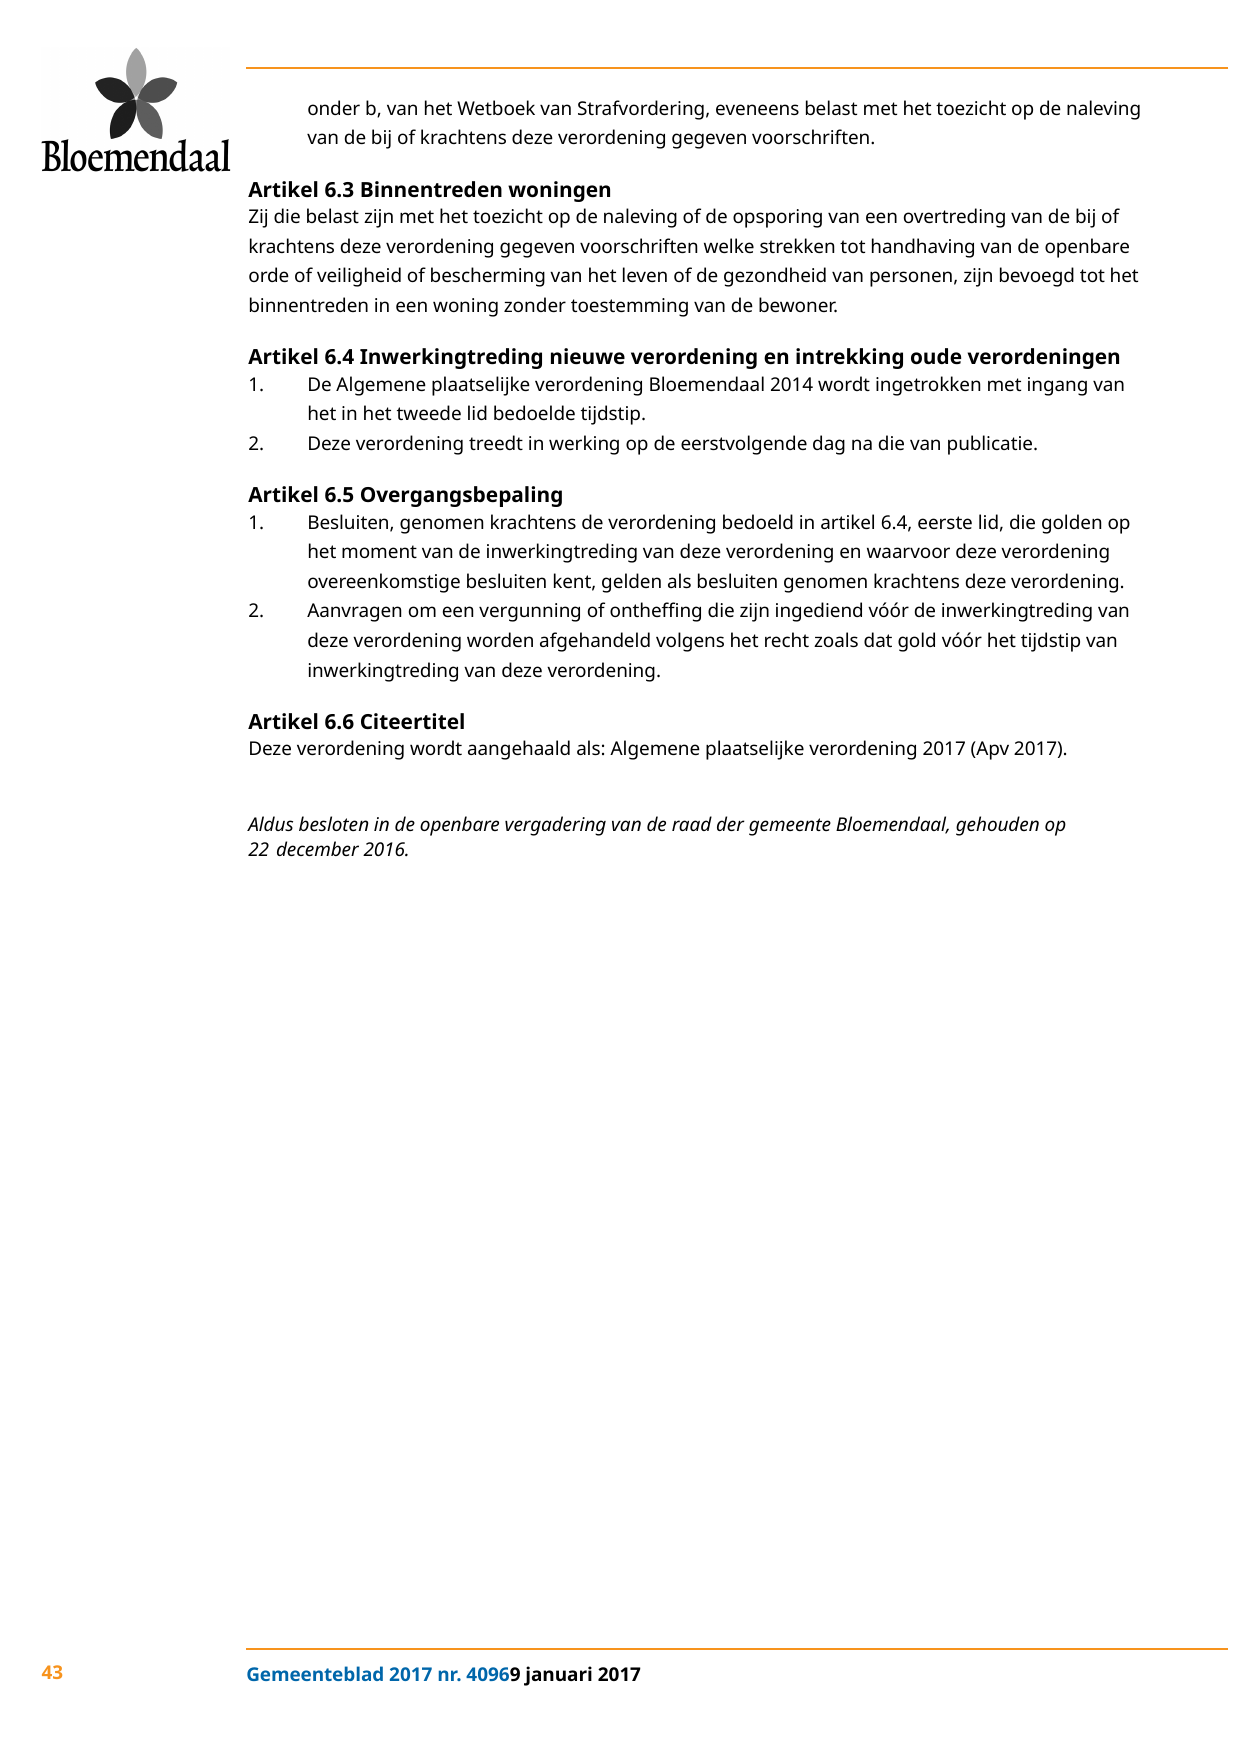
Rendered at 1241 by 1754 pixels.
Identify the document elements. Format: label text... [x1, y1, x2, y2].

list Besluiten, genomen krachtens de verordening bedoeld in artikel 6.4, eerste lid, die golden op het moment van de inwerkingtreding van deze verordening en waarvoor deze verordening overeenkomstige besluiten kent, gelden als besluiten genomen krachtens deze verordening. [248, 509, 1152, 594]
text Artikel 6.3 Binnentreden woningen [248, 175, 1152, 203]
picture [41, 47, 231, 172]
text Artikel 6.4 Inwerkingtreding nieuwe verordening en intrekking oude verordeningen [248, 342, 1152, 371]
list De Algemene plaatselijke verordening Bloemendaal 2014 wordt ingetrokken met ingang van het in het tweede lid bedoelde tijdstip. [248, 371, 1152, 426]
text Artikel 6.5 Overgangsbepaling [248, 480, 1152, 509]
list Deze verordening treedt in werking op de eerstvolgende dag na die van publicatie. [248, 430, 1152, 456]
list onder b, van het Wetboek van Strafvordering, eveneens belast met het toezicht op de naleving van de bij of krachtens deze verordening gegeven voorschriften. [248, 95, 1152, 150]
text Zij die belast zijn met het toezicht op de naleving of de opsporing van een overtreding van de bij of krachtens deze verordening gegeven voorschriften welke strekken tot handhaving van de openbare orde of veiligheid of bescherming van het leven of de gezondheid van personen, zijn bevoegd tot het binnentreden in een woning zonder toestemming van de bewoner. [248, 203, 1152, 318]
list Aanvragen om een vergunning of ontheffing die zijn ingediend vóór de inwerkingtreding van deze verordening worden afgehandeld volgens het recht zoals dat gold vóór het tijdstip van inwerkingtreding van deze verordening. [248, 598, 1152, 682]
text Deze verordening wordt aangehaald als: Algemene plaatselijke verordening 2017 (Apv 2017). [248, 736, 1152, 761]
text Aldus besloten in de openbare vergadering van de raad der gemeente Bloemendaal, gehouden op 22 december 2016. [248, 811, 1152, 862]
text Artikel 6.6 Citeertitel [248, 707, 1152, 736]
